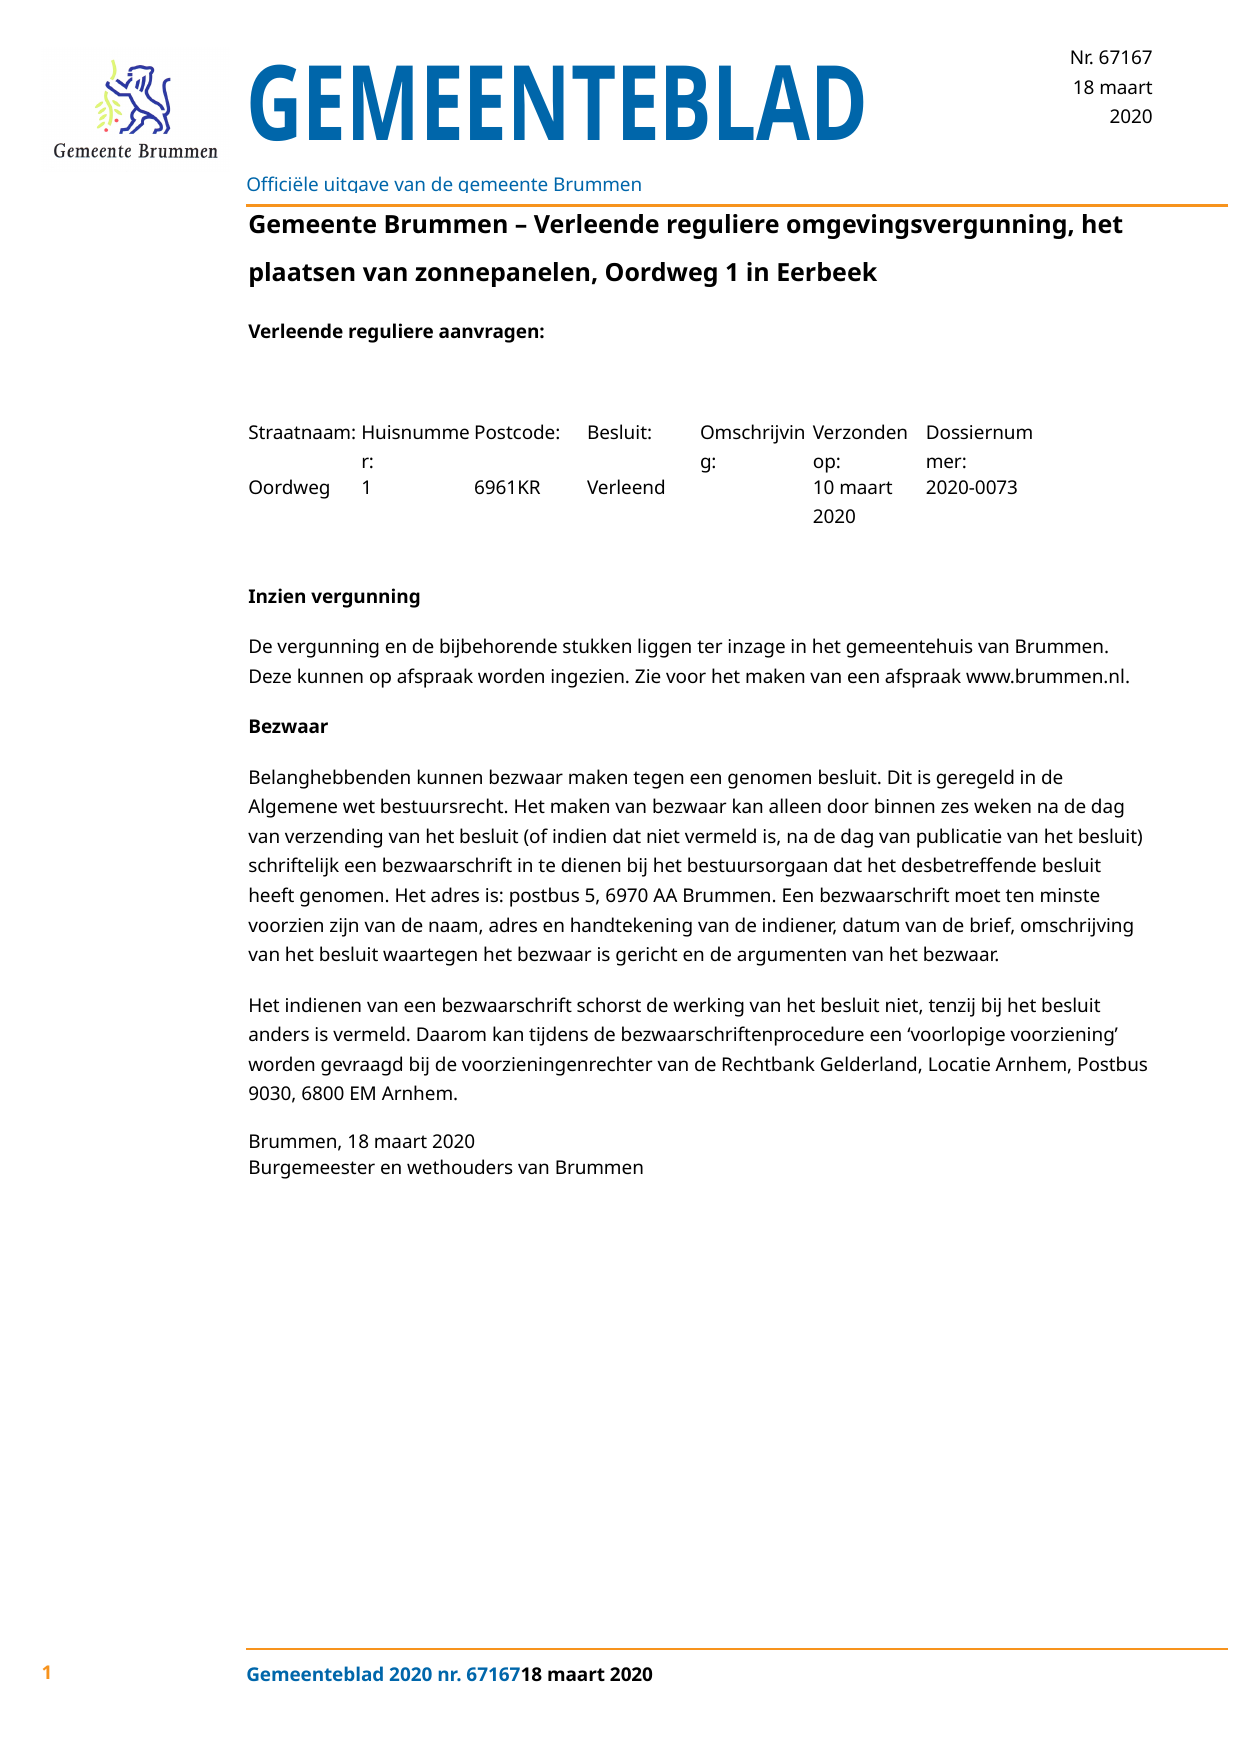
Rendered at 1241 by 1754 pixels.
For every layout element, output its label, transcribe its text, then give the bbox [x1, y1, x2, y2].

text Belanghebbenden kunnen bezwaar maken tegen een genomen besluit. Dit is geregeld in de Algemene wet bestuursrecht. Het maken van bezwaar kan alleen door binnen zes weken na de dag van verzending van het besluit (of indien dat niet vermeld is, na de dag van publicatie van het besluit) schriftelijk een bezwaarschrift in te dienen bij het bestuursorgaan dat het desbetreffende besluit heeft genomen. Het adres is: postbus 5, 6970 AA Brummen. Een bezwaarschrift moet ten minste voorzien zijn van de naam, adres en handtekening van de indiener, datum van de brief, omschrijving van het besluit waartegen het bezwaar is gericht en de argumenten van het bezwaar. [248, 764, 1152, 967]
table_header Omschrijving: [700, 419, 813, 474]
table_cell 1 [361, 474, 474, 529]
text Gemeente Brummen – Verleende reguliere omgevingsvergunning, het plaatsen van zonnepanelen, Oordweg 1 in Eerbeek [248, 207, 1152, 288]
text De vergunning en de bijbehorende stukken liggen ter inzage in het gemeentehuis van Brummen. Deze kunnen op afspraak worden ingezien. Zie voor het maken van een afspraak www.brummen.nl. [248, 633, 1152, 689]
table_header [1039, 419, 1152, 474]
table_header Postcode: [474, 419, 587, 474]
table_cell 6961KR [474, 474, 587, 529]
table_header Verzonden op: [813, 419, 926, 474]
table_cell [1039, 474, 1152, 529]
table_header Huisnummer: [361, 419, 474, 474]
picture [41, 47, 231, 172]
table_header Straatnaam: [248, 419, 361, 474]
table_cell [700, 474, 813, 529]
text Burgemeester en wethouders van Brummen [248, 1154, 1152, 1180]
table_cell Verleend [587, 474, 700, 529]
text Verleende reguliere aanvragen: [248, 318, 1152, 344]
text Brummen, 18 maart 2020 [248, 1128, 1152, 1154]
table_cell 10 maart 2020 [813, 474, 926, 529]
text Het indienen van een bezwaarschrift schorst de werking van het besluit niet, tenzij bij het besluit anders is vermeld. Daarom kan tijdens de bezwaarschriftenprocedure een ‘voorlopige voorziening’ worden gevraagd bij de voorzieningenrechter van de Rechtbank Gelderland, Locatie Arnhem, Postbus 9030, 6800 EM Arnhem. [248, 992, 1152, 1106]
table_cell 2020-0073 [926, 474, 1038, 529]
table_header Dossiernummer: [926, 419, 1038, 474]
table_cell Oordweg [248, 474, 361, 529]
text Inzien vergunning [248, 583, 1152, 609]
table_header Besluit: [587, 419, 700, 474]
text Bezwaar [248, 713, 1152, 739]
